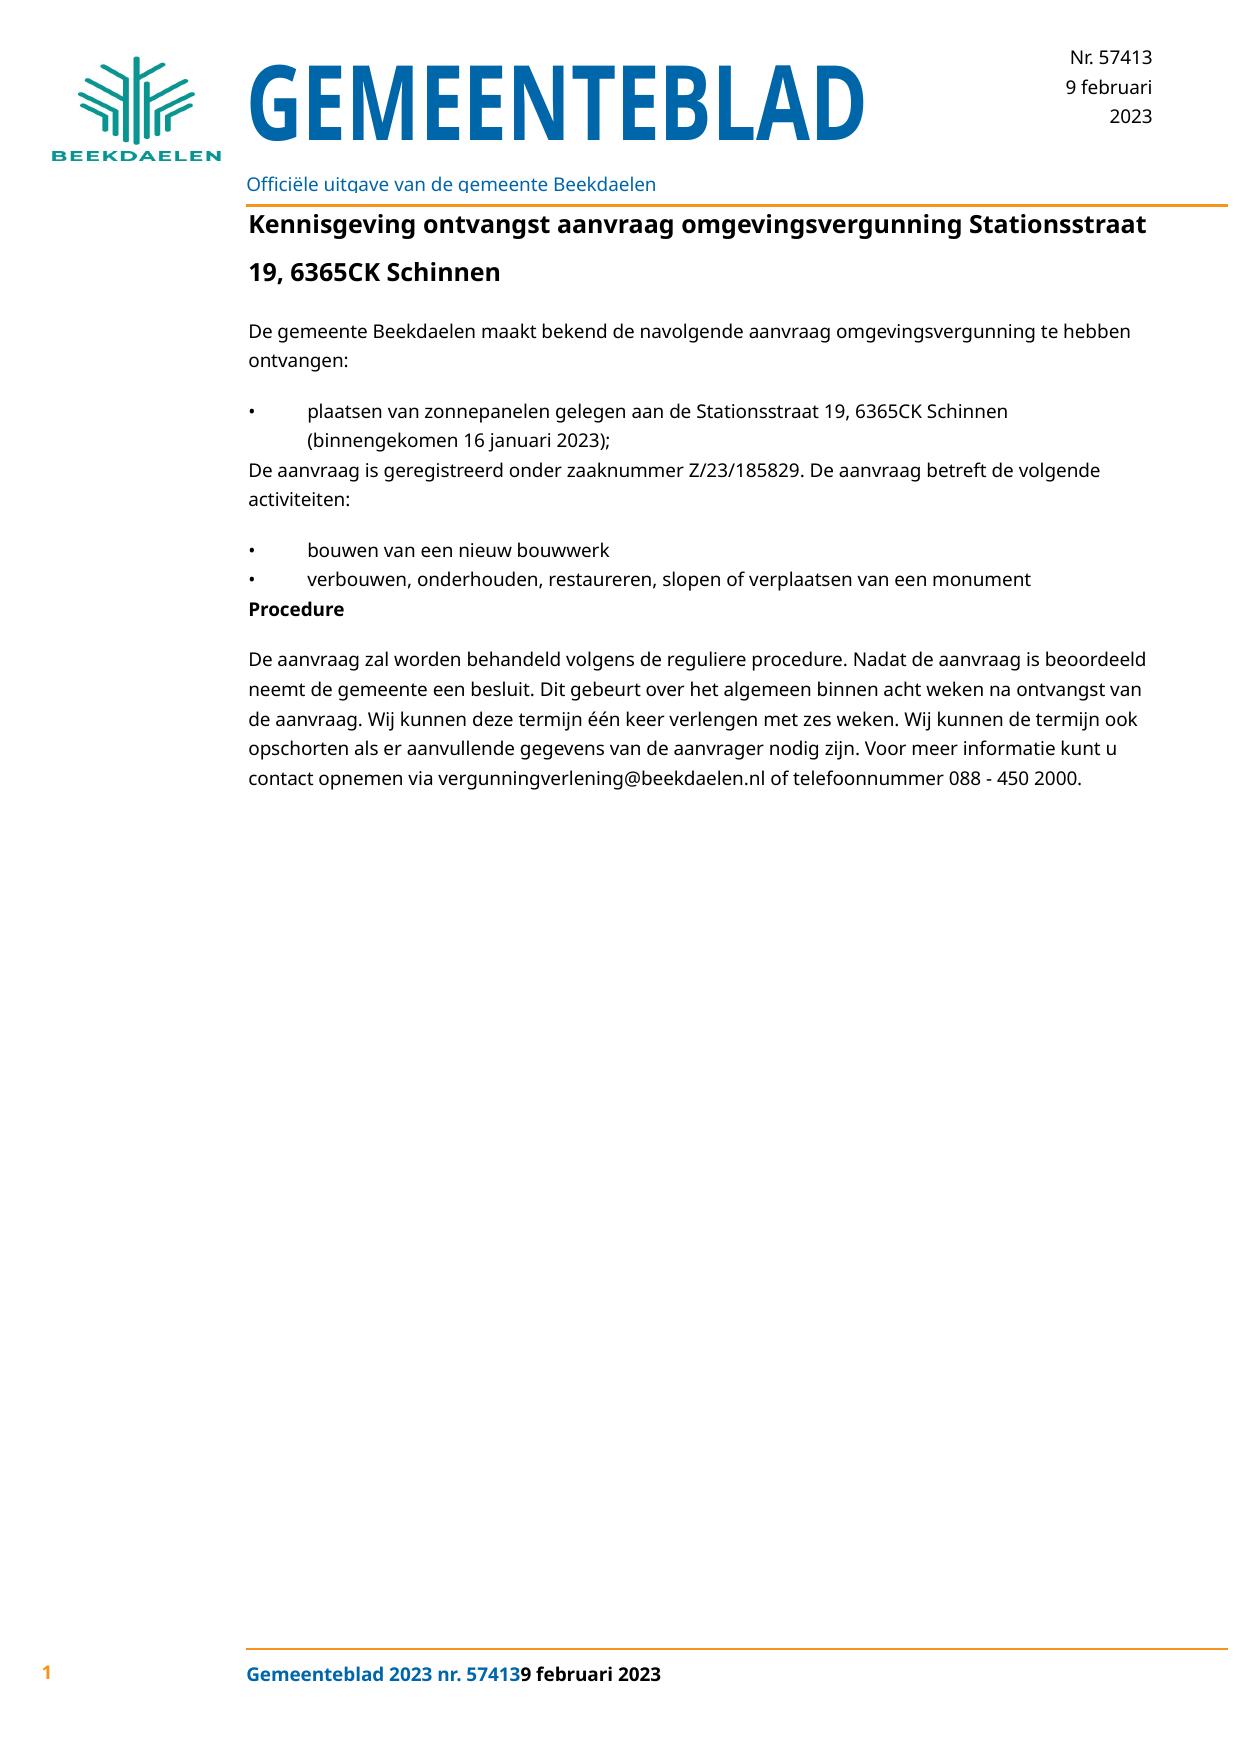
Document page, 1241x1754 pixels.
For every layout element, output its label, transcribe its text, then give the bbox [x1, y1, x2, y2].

text De aanvraag zal worden behandeld volgens de reguliere procedure. Nadat de aanvraag is beoordeeld neemt de gemeente een besluit. Dit gebeurt over het algemeen binnen acht weken na ontvangst van de aanvraag. Wij kunnen deze termijn één keer verlengen met zes weken. Wij kunnen de termijn ook opschorten als er aanvullende gegevens van de aanvrager nodig zijn. Voor meer informatie kunt u contact opnemen via vergunningverlening@beekdaelen.nl of telefoonnummer 088 - 450 2000. [248, 647, 1152, 791]
text Procedure [248, 596, 1152, 622]
list plaatsen van zonnepanelen gelegen aan de Stationsstraat 19, 6365CK Schinnen (binnengekomen 16 januari 2023); [248, 398, 1152, 453]
picture [41, 47, 231, 172]
list bouwen van een nieuw bouwwerk [248, 537, 1152, 563]
list verbouwen, onderhouden, restaureren, slopen of verplaatsen van een monument [248, 567, 1152, 592]
text De gemeente Beekdaelen maakt bekend de navolgende aanvraag omgevingsvergunning te hebben ontvangen: [248, 318, 1152, 373]
text Kennisgeving ontvangst aanvraag omgevingsvergunning Stationsstraat 19, 6365CK Schinnen [248, 207, 1152, 288]
text De aanvraag is geregistreerd onder zaaknummer Z/23/185829. De aanvraag betreft de volgende activiteiten: [248, 457, 1152, 512]
